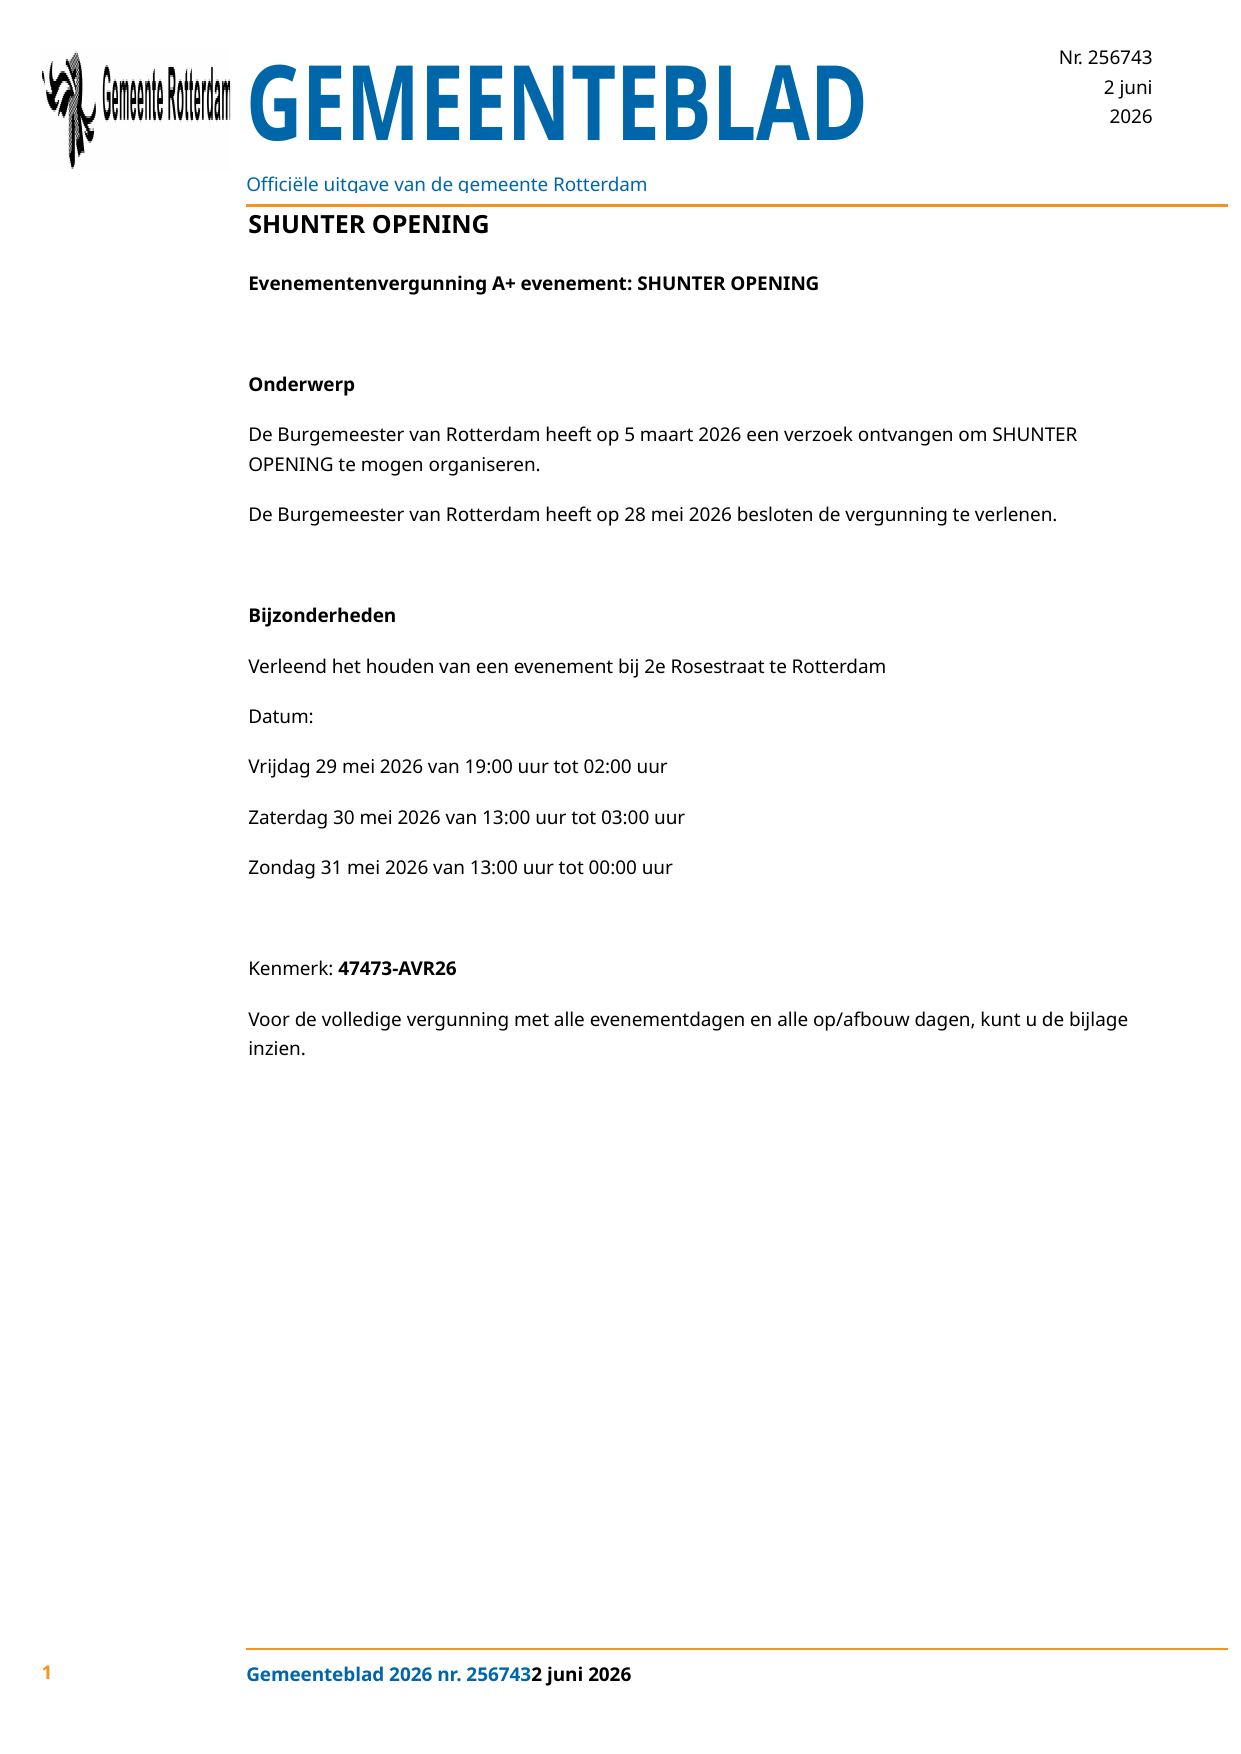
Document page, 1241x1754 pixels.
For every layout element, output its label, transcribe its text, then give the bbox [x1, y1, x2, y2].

text Zaterdag 30 mei 2026 van 13:00 uur tot 03:00 uur [248, 804, 1152, 830]
text De Burgemeester van Rotterdam heeft op 28 mei 2026 besloten de vergunning te verlenen. [248, 502, 1152, 527]
text Onderwerp [248, 371, 1152, 397]
text SHUNTER OPENING [248, 207, 1152, 241]
picture [41, 47, 231, 172]
text Voor de volledige vergunning met alle evenementdagen en alle op/afbouw dagen, kunt u de bijlage inzien. [248, 1006, 1152, 1061]
text Evenementenvergunning A+ evenement: SHUNTER OPENING [248, 270, 1152, 296]
text Zondag 31 mei 2026 van 13:00 uur tot 00:00 uur [248, 854, 1152, 880]
text Datum: [248, 703, 1152, 729]
text Vrijdag 29 mei 2026 van 19:00 uur tot 02:00 uur [248, 754, 1152, 779]
text Verleend het houden van een evenement bij 2e Rosestraat te Rotterdam [248, 653, 1152, 678]
text De Burgemeester van Rotterdam heeft op 5 maart 2026 een verzoek ontvangen om SHUNTER OPENING te mogen organiseren. [248, 422, 1152, 477]
text Kenmerk: 47473-AVR26 [248, 955, 1152, 981]
text Bijzonderheden [248, 602, 1152, 628]
